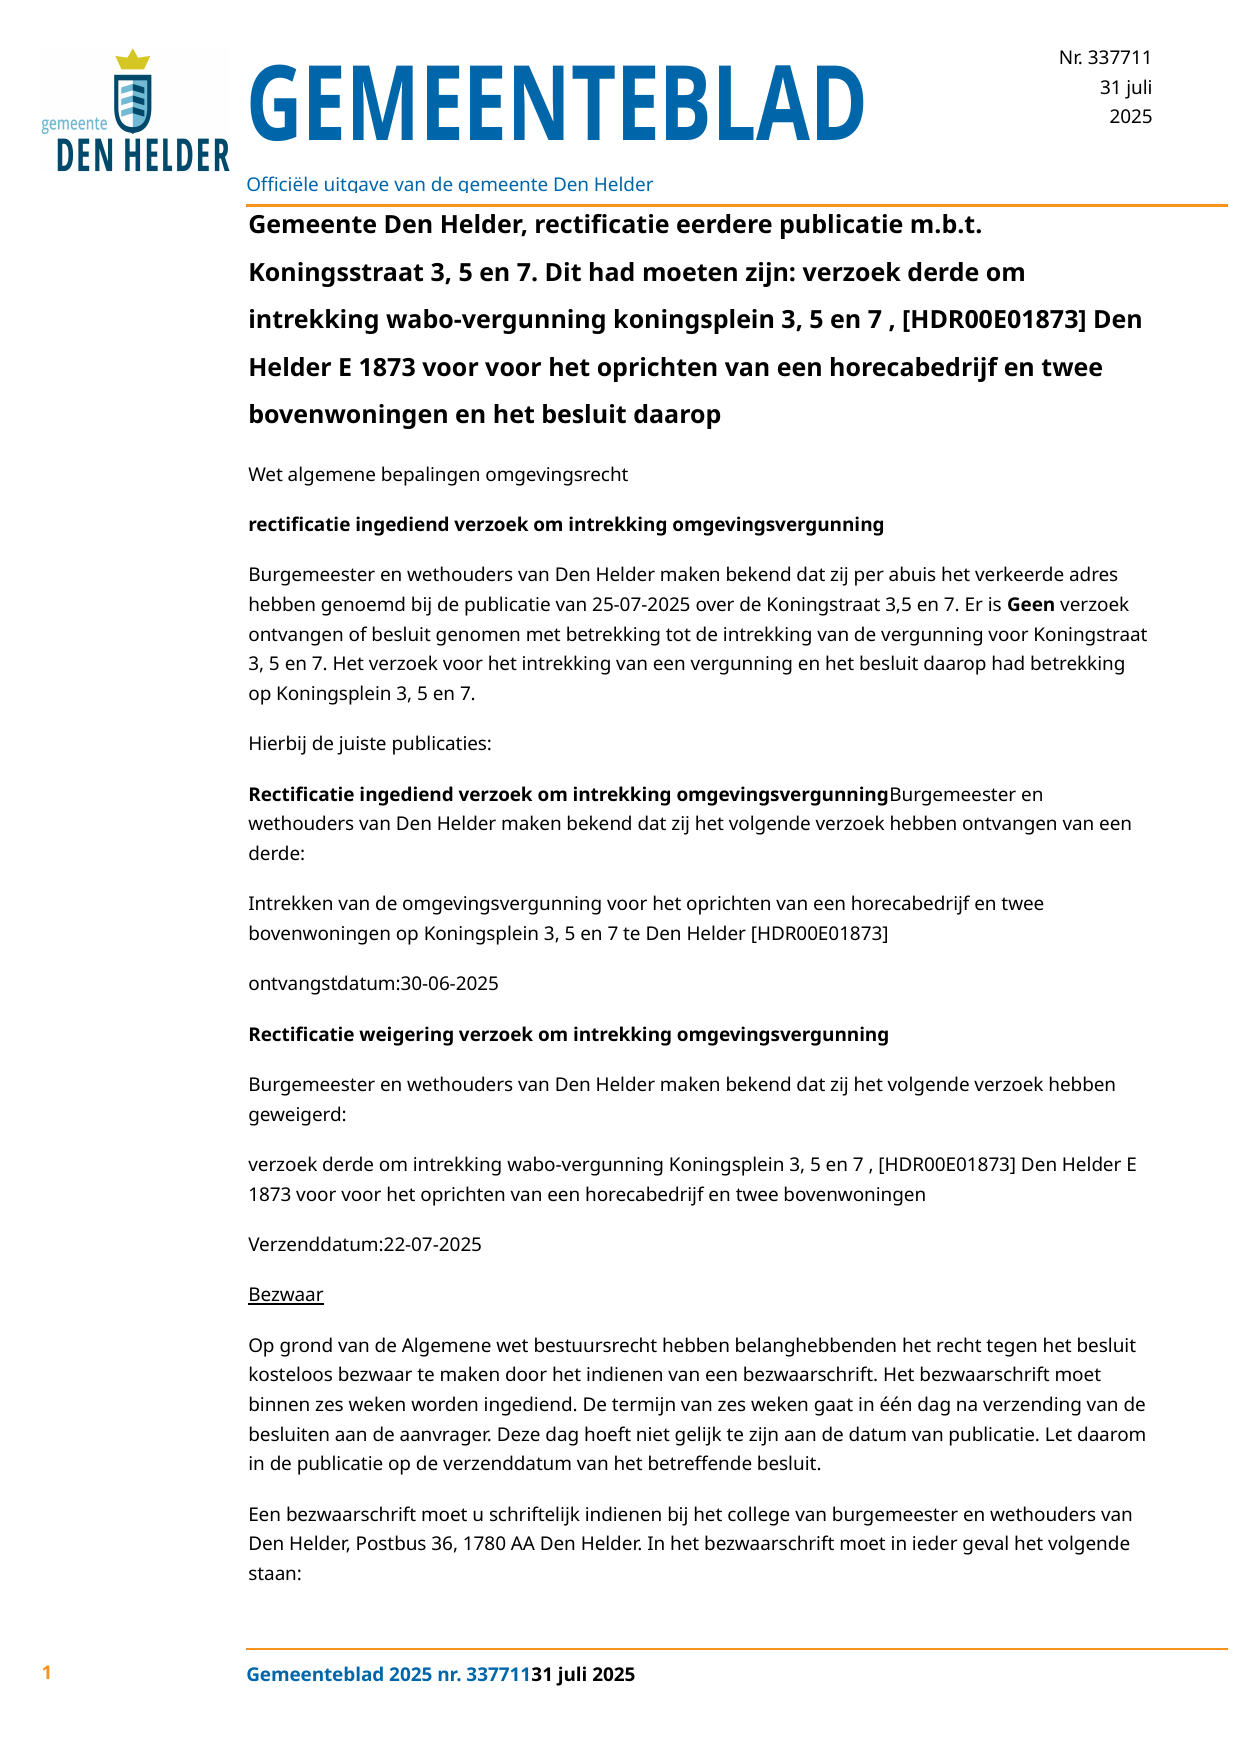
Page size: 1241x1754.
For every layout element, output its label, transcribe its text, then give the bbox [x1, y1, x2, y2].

text Op grond van de Algemene wet bestuursrecht hebben belanghebbenden het recht tegen het besluit kosteloos bezwaar te maken door het indienen van een bezwaarschrift. Het bezwaarschrift moet binnen zes weken worden ingediend. De termijn van zes weken gaat in één dag na verzending van de besluiten aan de aanvrager. Deze dag hoeft niet gelijk te zijn aan de datum van publicatie. Let daarom in de publicatie op de verzenddatum van het betreffende besluit. [248, 1332, 1152, 1476]
picture [182, 144, 187, 165]
text Hierbij de juiste publicaties: [248, 730, 1152, 756]
text Verzenddatum:22-07-2025 [248, 1231, 1152, 1257]
picture [100, 154, 106, 172]
text rectificatie ingediend verzoek om intrekking omgevingsvergunning [248, 511, 1152, 537]
text Wet algemene bepalingen omgevingsrecht [248, 461, 1152, 486]
text verzoek derde om intrekking wabo-vergunning Koningsplein 3, 5 en 7 , [HDR00E01873] Den Helder E 1873 voor voor het oprichten van een horecabedrijf en twee bovenwoningen [248, 1151, 1152, 1206]
picture [63, 144, 68, 165]
text Intrekken van de omgevingsvergunning voor het oprichten van een horecabedrijf en twee bovenwoningen op Koningsplein 3, 5 en 7 te Den Helder [HDR00E01873] [248, 890, 1152, 946]
text Burgemeester en wethouders van Den Helder maken bekend dat zij per abuis het verkeerde adres hebben genoemd bij de publicatie van 25-07-2025 over de Koningstraat 3,5 en 7. Er is Geen verzoek ontvangen of besluit genomen met betrekking tot de intrekking van de vergunning voor Koningstraat 3, 5 en 7. Het verzoek voor het intrekking van een vergunning en het besluit daarop had betrekking op Koningsplein 3, 5 en 7. [248, 562, 1152, 706]
text Bezwaar [248, 1282, 1152, 1307]
text ontvangstdatum:30-06-2025 [248, 970, 1152, 996]
picture [41, 47, 231, 172]
text Rectificatie ingediend verzoek om intrekking omgevingsvergunningBurgemeester en wethouders van Den Helder maken bekend dat zij het volgende verzoek hebben ontvangen van een derde: [248, 781, 1152, 866]
text Rectificatie weigering verzoek om intrekking omgevingsvergunning [248, 1021, 1152, 1046]
text Een bezwaarschrift moet u schriftelijk indienen bij het college van burgemeester en wethouders van Den Helder, Postbus 36, 1780 AA Den Helder. In het bezwaarschrift moet in ieder geval het volgende staan: [248, 1501, 1152, 1586]
picture [220, 160, 224, 172]
text Gemeente Den Helder, rectificatie eerdere publicatie m.b.t. Koningsstraat 3, 5 en 7. Dit had moeten zijn: verzoek derde om intrekking wabo-vergunning koningsplein 3, 5 en 7 , [HDR00E01873] Den Helder E 1873 voor voor het oprichten van een horecabedrijf en twee bovenwoningen en het besluit daarop [248, 207, 1152, 431]
text Burgemeester en wethouders van Den Helder maken bekend dat zij het volgende verzoek hebben geweigerd: [248, 1071, 1152, 1126]
picture [130, 157, 135, 172]
